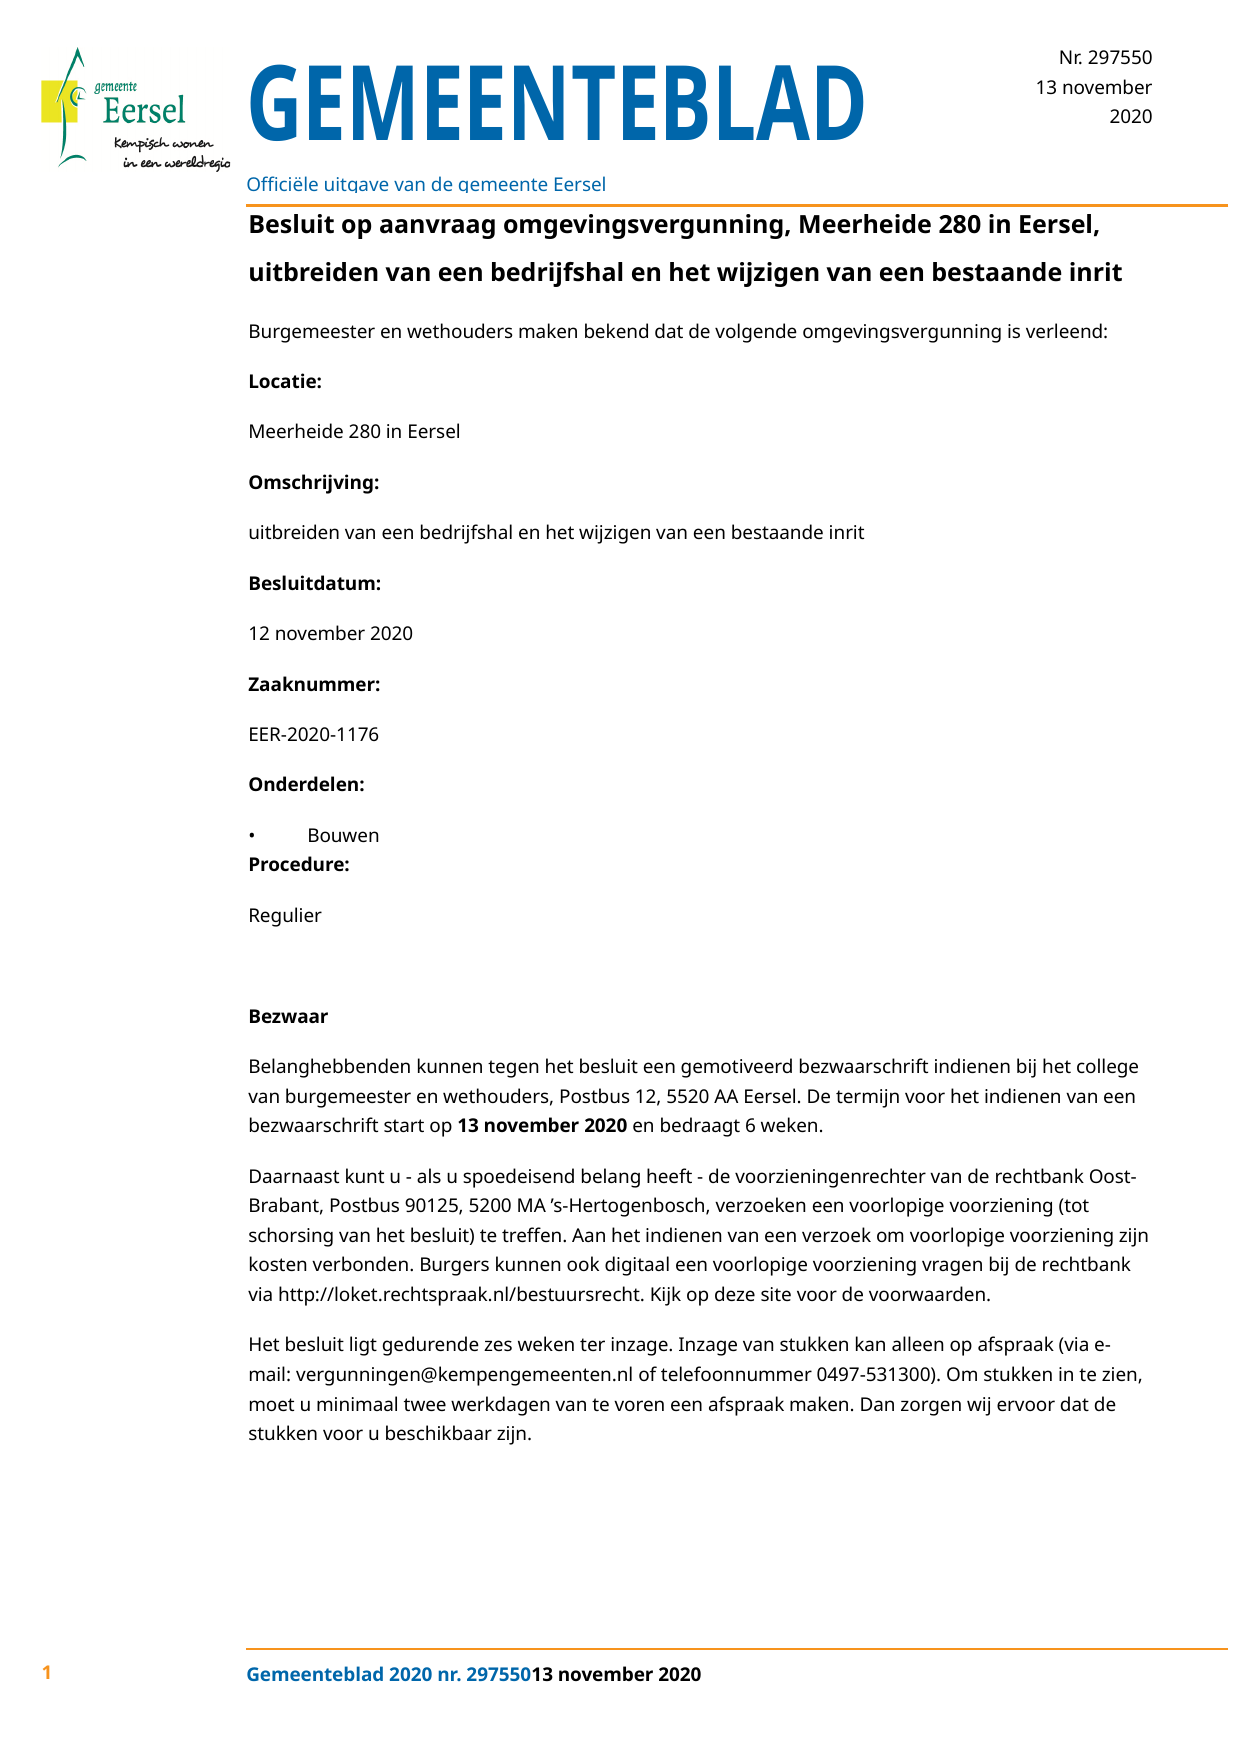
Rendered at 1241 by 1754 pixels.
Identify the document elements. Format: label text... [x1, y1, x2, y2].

text Regulier [248, 902, 1152, 928]
text Bezwaar [248, 1003, 1152, 1029]
text Zaaknummer: [248, 671, 1152, 697]
text Burgemeester en wethouders maken bekend dat de volgende omgevingsvergunning is verleend: [248, 318, 1152, 344]
text 12 november 2020 [248, 620, 1152, 646]
text uitbreiden van een bedrijfshal en het wijzigen van een bestaande inrit [248, 519, 1152, 545]
text Besluit op aanvraag omgevingsvergunning, Meerheide 280 in Eersel, uitbreiden van een bedrijfshal en het wijzigen van een bestaande inrit [248, 207, 1152, 288]
text Locatie: [248, 368, 1152, 394]
text Daarnaast kunt u - als u spoedeisend belang heeft - de voorzieningenrechter van de rechtbank Oost-Brabant, Postbus 90125, 5200 MA ’s-Hertogenbosch, verzoeken een voorlopige voorziening (tot schorsing van het besluit) te treffen. Aan het indienen van een verzoek om voorlopige voorziening zijn kosten verbonden. Burgers kunnen ook digitaal een voorlopige voorziening vragen bij de rechtbank via http://loket.rechtspraak.nl/bestuursrecht. Kijk op deze site voor de voorwaarden. [248, 1163, 1152, 1307]
text Procedure: [248, 852, 1152, 877]
text Omschrijving: [248, 469, 1152, 495]
text Onderdelen: [248, 772, 1152, 797]
text EER-2020-1176 [248, 721, 1152, 747]
text Meerheide 280 in Eersel [248, 419, 1152, 444]
text Besluitdatum: [248, 570, 1152, 596]
picture [41, 47, 231, 172]
list Bouwen [248, 822, 1152, 848]
text Het besluit ligt gedurende zes weken ter inzage. Inzage van stukken kan alleen op afspraak (via e-mail: vergunningen@kempengemeenten.nl of telefoonnummer 0497-531300). Om stukken in te zien, moet u minimaal twee werkdagen van te voren een afspraak maken. Dan zorgen wij ervoor dat de stukken voor u beschikbaar zijn. [248, 1332, 1152, 1446]
text Belanghebbenden kunnen tegen het besluit een gemotiveerd bezwaarschrift indienen bij het college van burgemeester en wethouders, Postbus 12, 5520 AA Eersel. De termijn voor het indienen van een bezwaarschrift start op 13 november 2020 en bedraagt 6 weken. [248, 1053, 1152, 1138]
